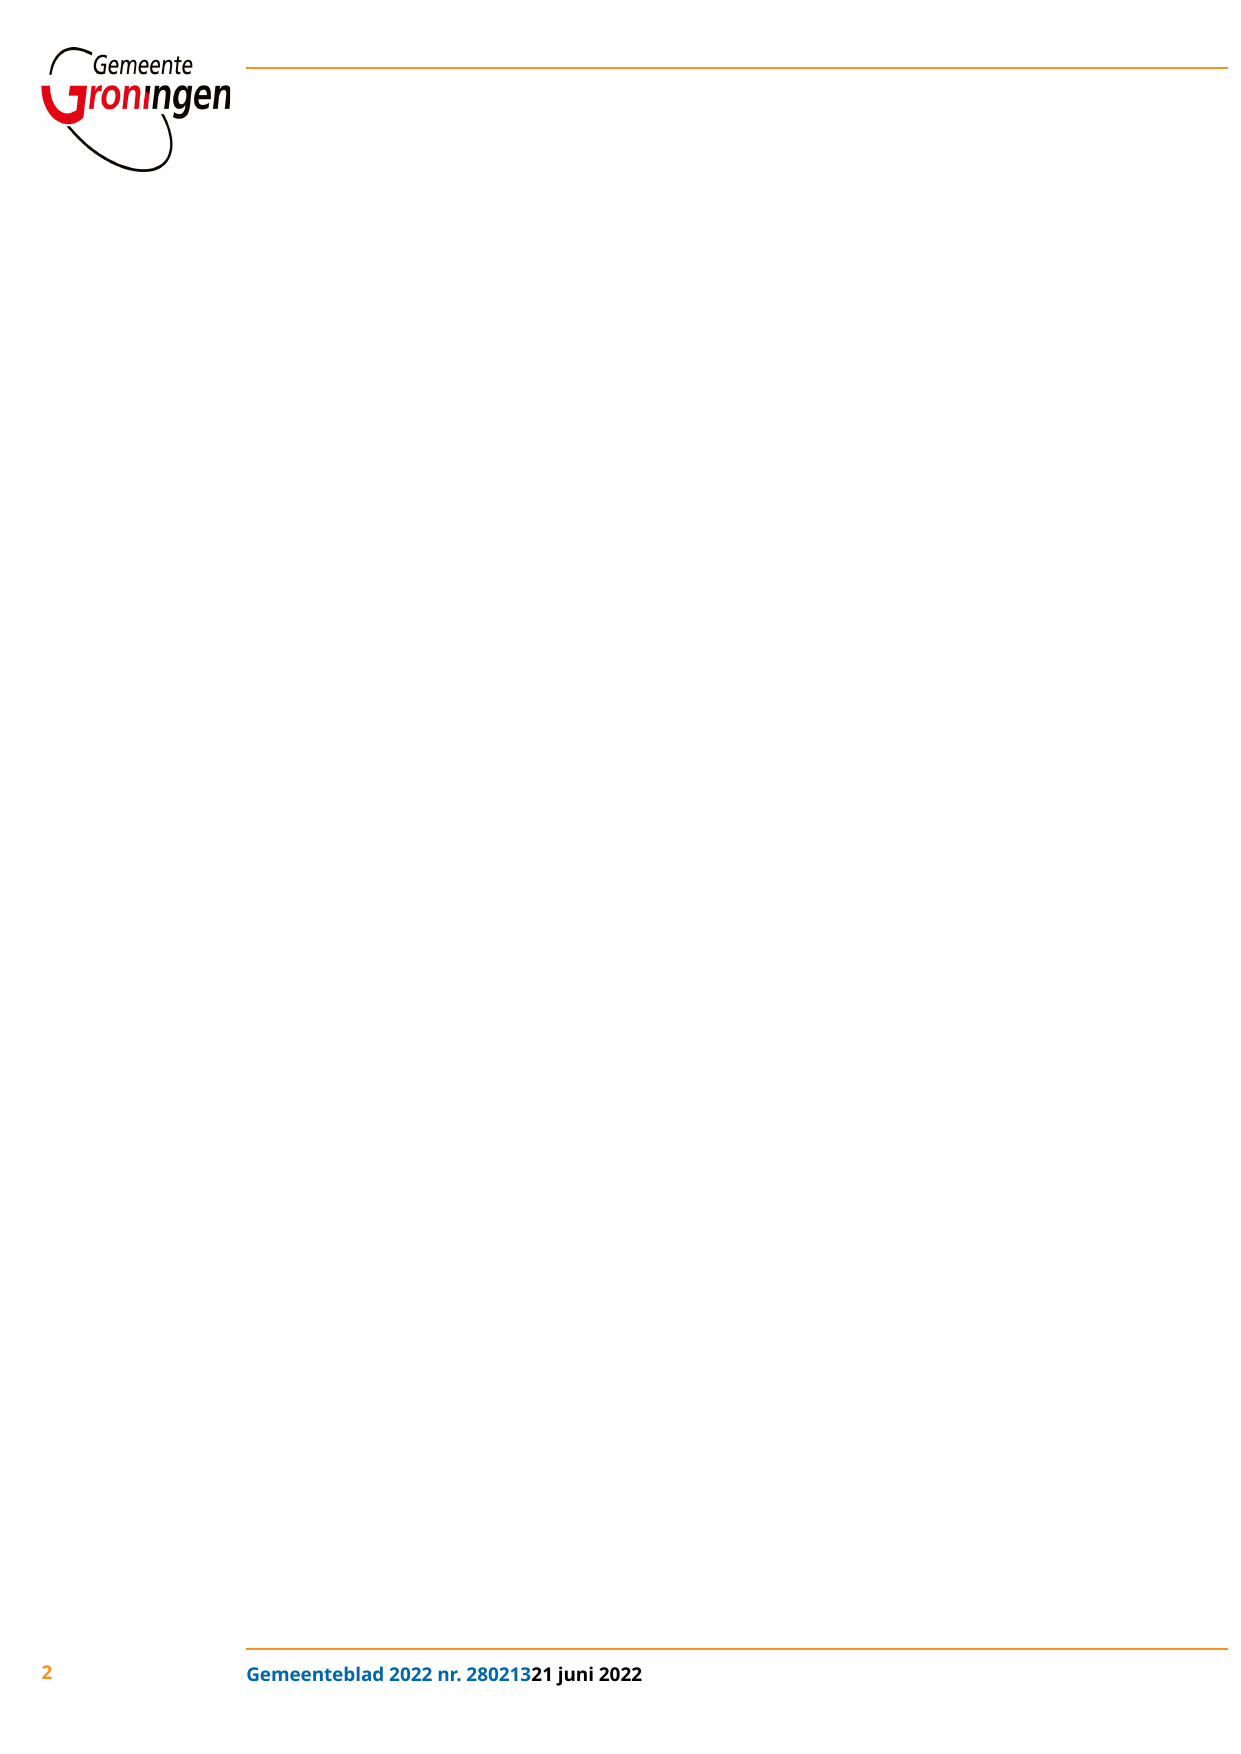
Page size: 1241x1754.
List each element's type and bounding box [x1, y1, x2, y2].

picture [41, 47, 231, 172]
